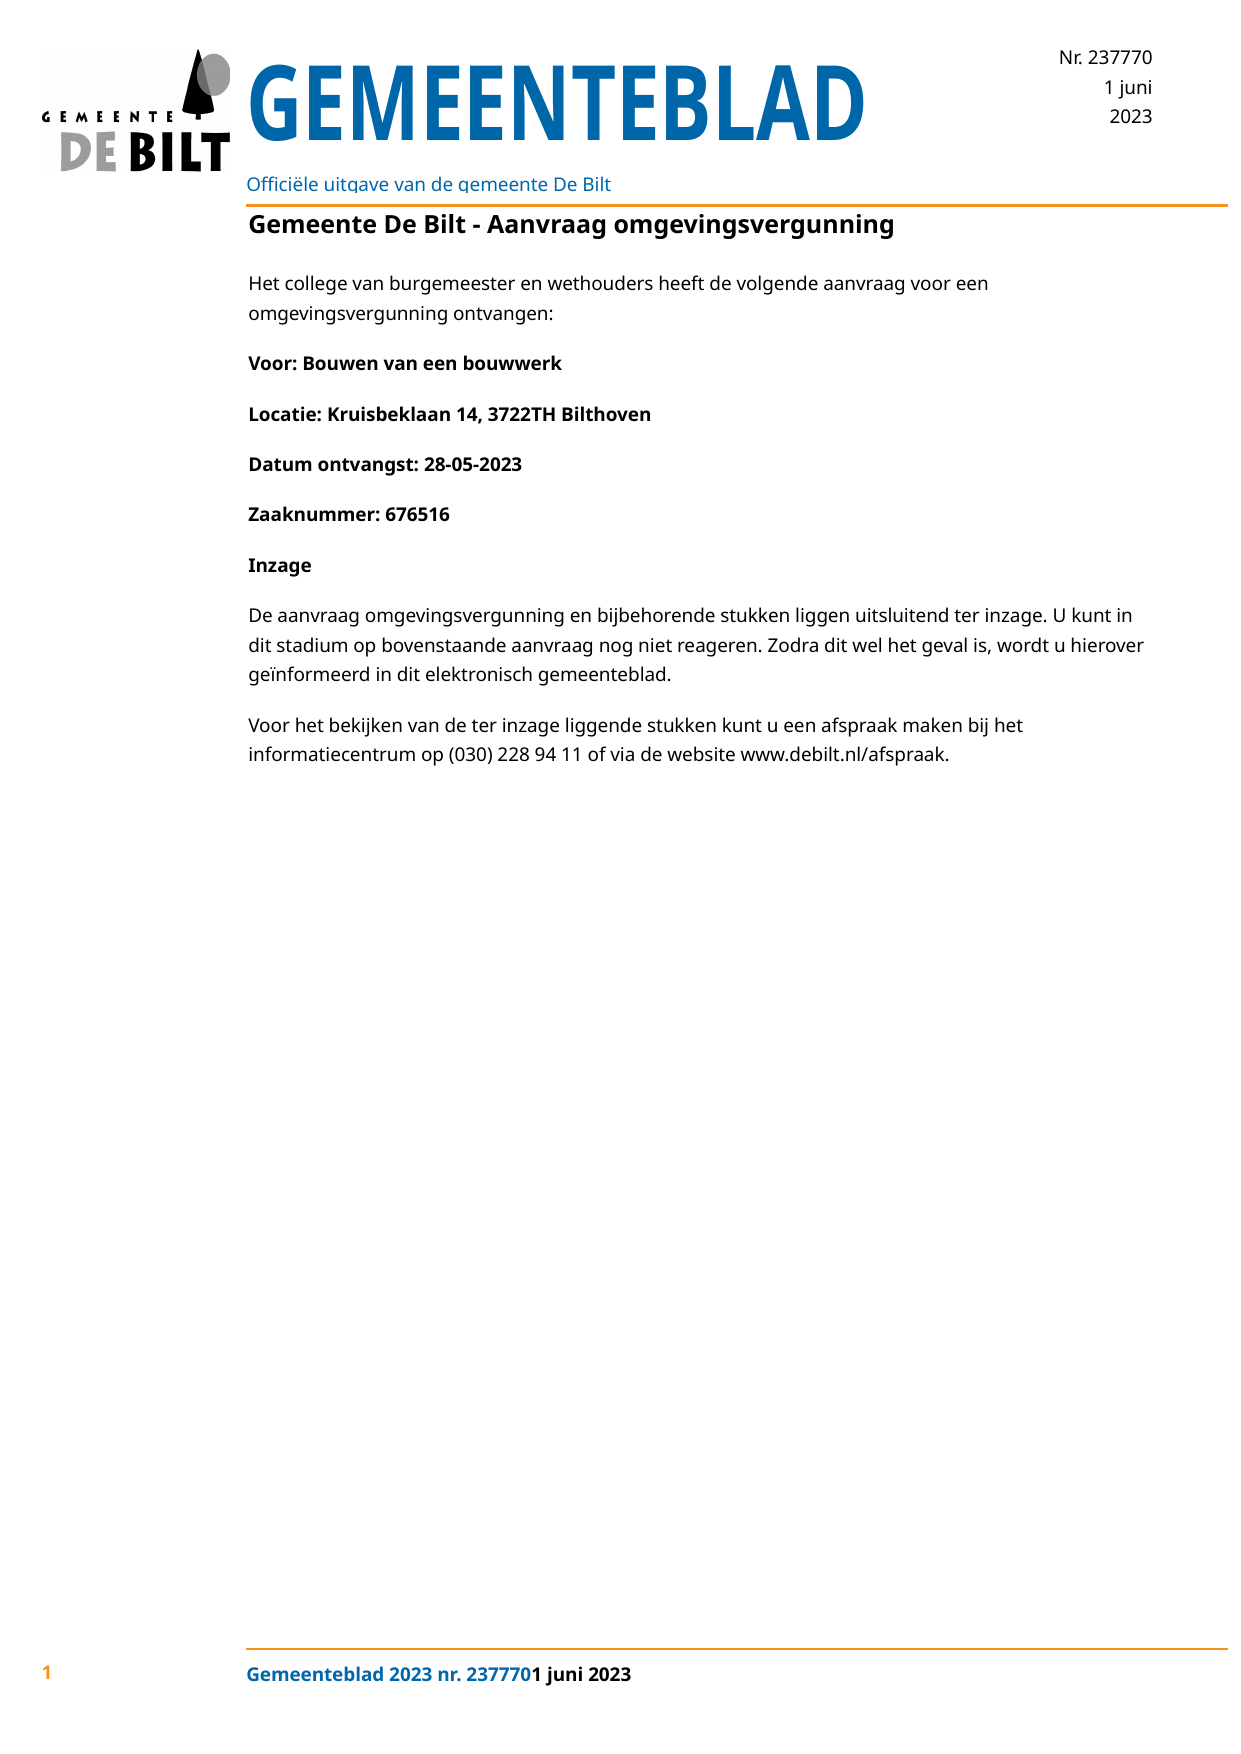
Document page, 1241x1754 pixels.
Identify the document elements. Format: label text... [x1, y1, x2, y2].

text Voor: Bouwen van een bouwwerk [248, 350, 1152, 376]
text Gemeente De Bilt - Aanvraag omgevingsvergunning [248, 207, 1152, 241]
text Datum ontvangst: 28-05-2023 [248, 451, 1152, 477]
text Het college van burgemeester en wethouders heeft de volgende aanvraag voor een omgevingsvergunning ontvangen: [248, 270, 1152, 326]
text Zaaknummer: 676516 [248, 502, 1152, 527]
text Locatie: Kruisbeklaan 14, 3722TH Bilthoven [248, 401, 1152, 426]
text Voor het bekijken van de ter inzage liggende stukken kunt u een afspraak maken bij het informatiecentrum op (030) 228 94 11 of via de website www.debilt.nl/afspraak. [248, 712, 1152, 767]
picture [41, 47, 231, 172]
text De aanvraag omgevingsvergunning en bijbehorende stukken liggen uitsluitend ter inzage. U kunt in dit stadium op bovenstaande aanvraag nog niet reageren. Zodra dit wel het geval is, wordt u hierover geïnformeerd in dit elektronisch gemeenteblad. [248, 602, 1152, 687]
text Inzage [248, 552, 1152, 578]
